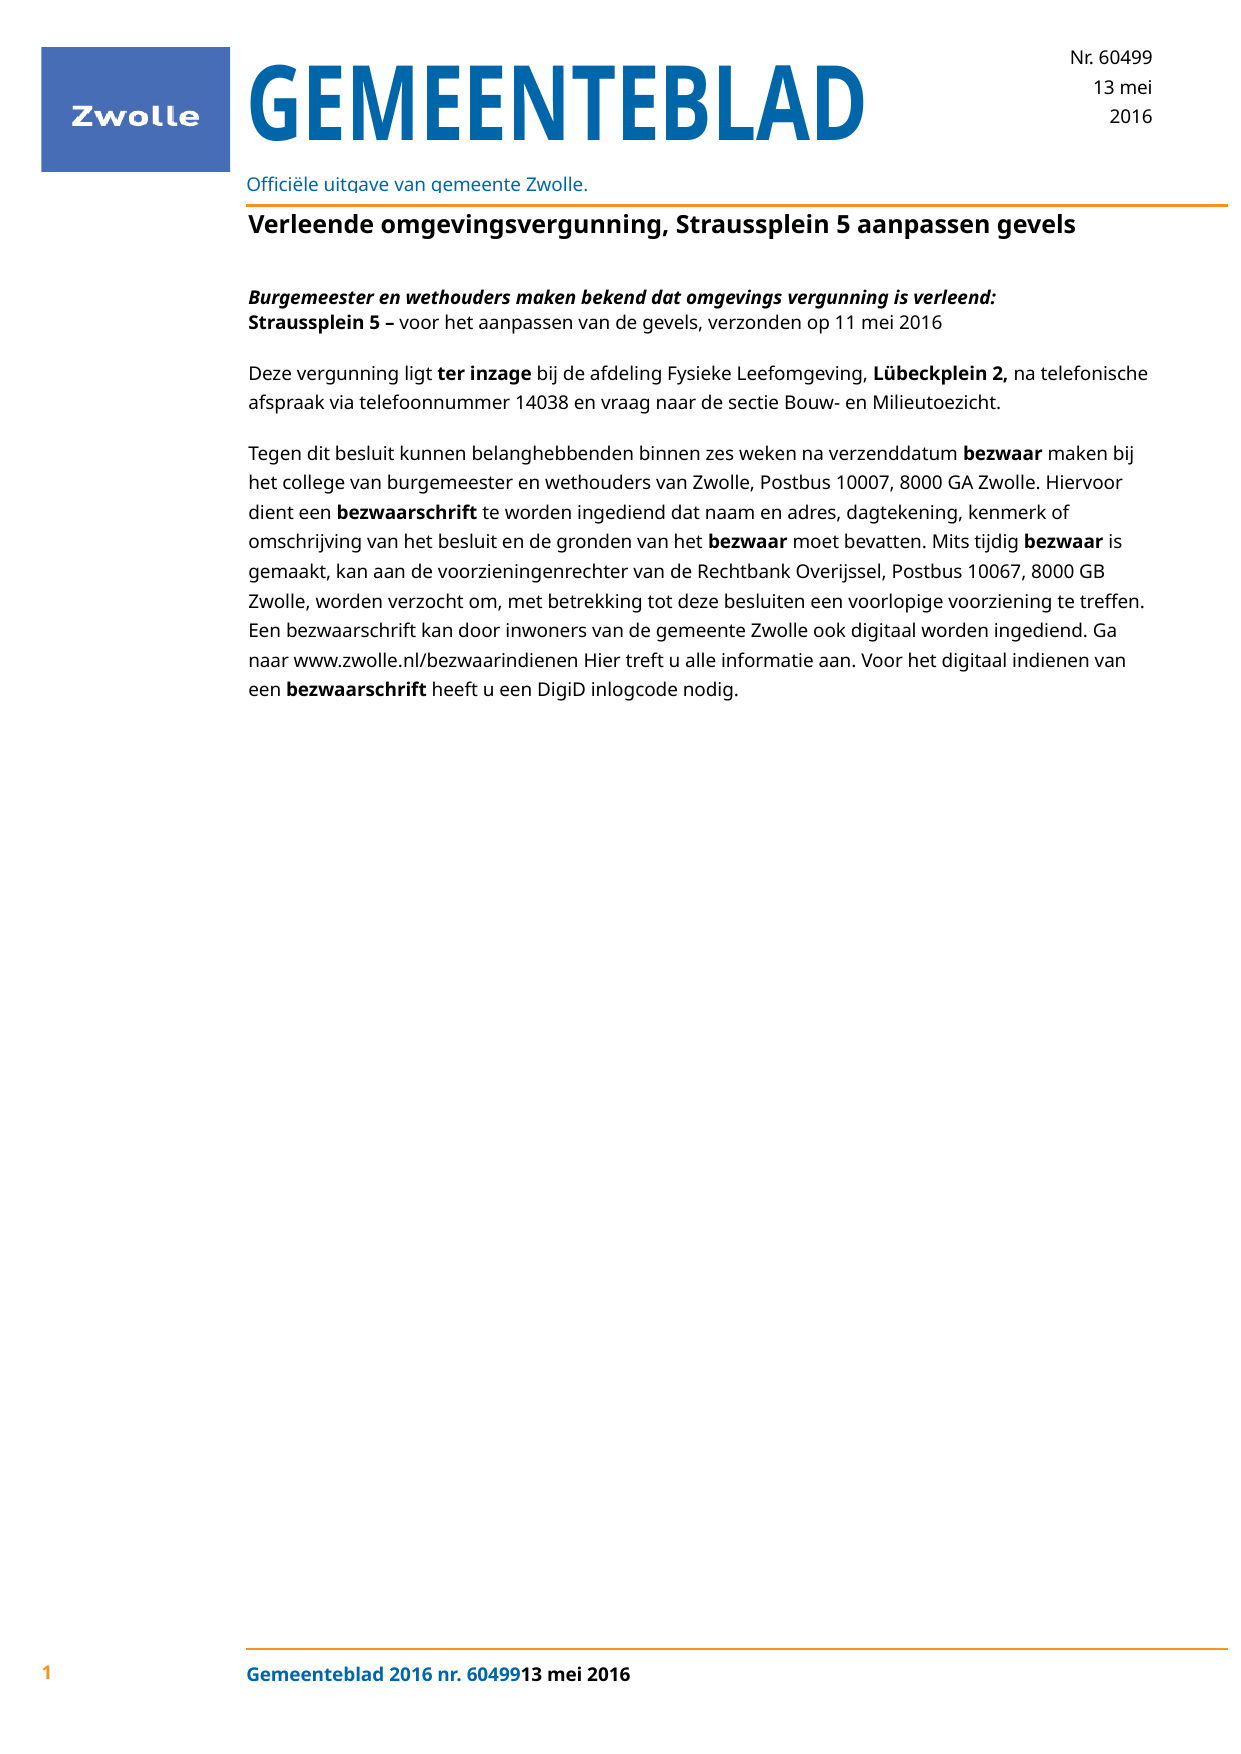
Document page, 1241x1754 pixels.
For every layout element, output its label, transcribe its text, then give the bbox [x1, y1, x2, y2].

picture [41, 47, 231, 172]
text Burgemeester en wethouders maken bekend dat omgevings vergunning is verleend: [248, 284, 1152, 309]
text Tegen dit besluit kunnen belanghebbenden binnen zes weken na verzenddatum bezwaar maken bij het college van burgemeester en wethouders van Zwolle, Postbus 10007, 8000 GA Zwolle. Hiervoor dient een bezwaarschrift te worden ingediend dat naam en adres, dagtekening, kenmerk of omschrijving van het besluit en de gronden van het bezwaar moet bevatten. Mits tijdig bezwaar is gemaakt, kan aan de voorzieningenrechter van de Rechtbank Overijssel, Postbus 10067, 8000 GB Zwolle, worden verzocht om, met betrekking tot deze besluiten een voorlopige voorziening te treffen. Een bezwaarschrift kan door inwoners van de gemeente Zwolle ook digitaal worden ingediend. Ga naar www.zwolle.nl/bezwaarindienen Hier treft u alle informatie aan. Voor het digitaal indienen van een bezwaarschrift heeft u een DigiD inlogcode nodig. [248, 440, 1152, 702]
text Deze vergunning ligt ter inzage bij de afdeling Fysieke Leefomgeving, Lübeckplein 2, na telefonische afspraak via telefoonnummer 14038 en vraag naar de sectie Bouw- en Milieutoezicht. [248, 360, 1152, 415]
text Straussplein 5 – voor het aanpassen van de gevels, verzonden op 11 mei 2016 [248, 309, 1152, 335]
text Verleende omgevingsvergunning, Straussplein 5 aanpassen gevels [248, 207, 1152, 241]
